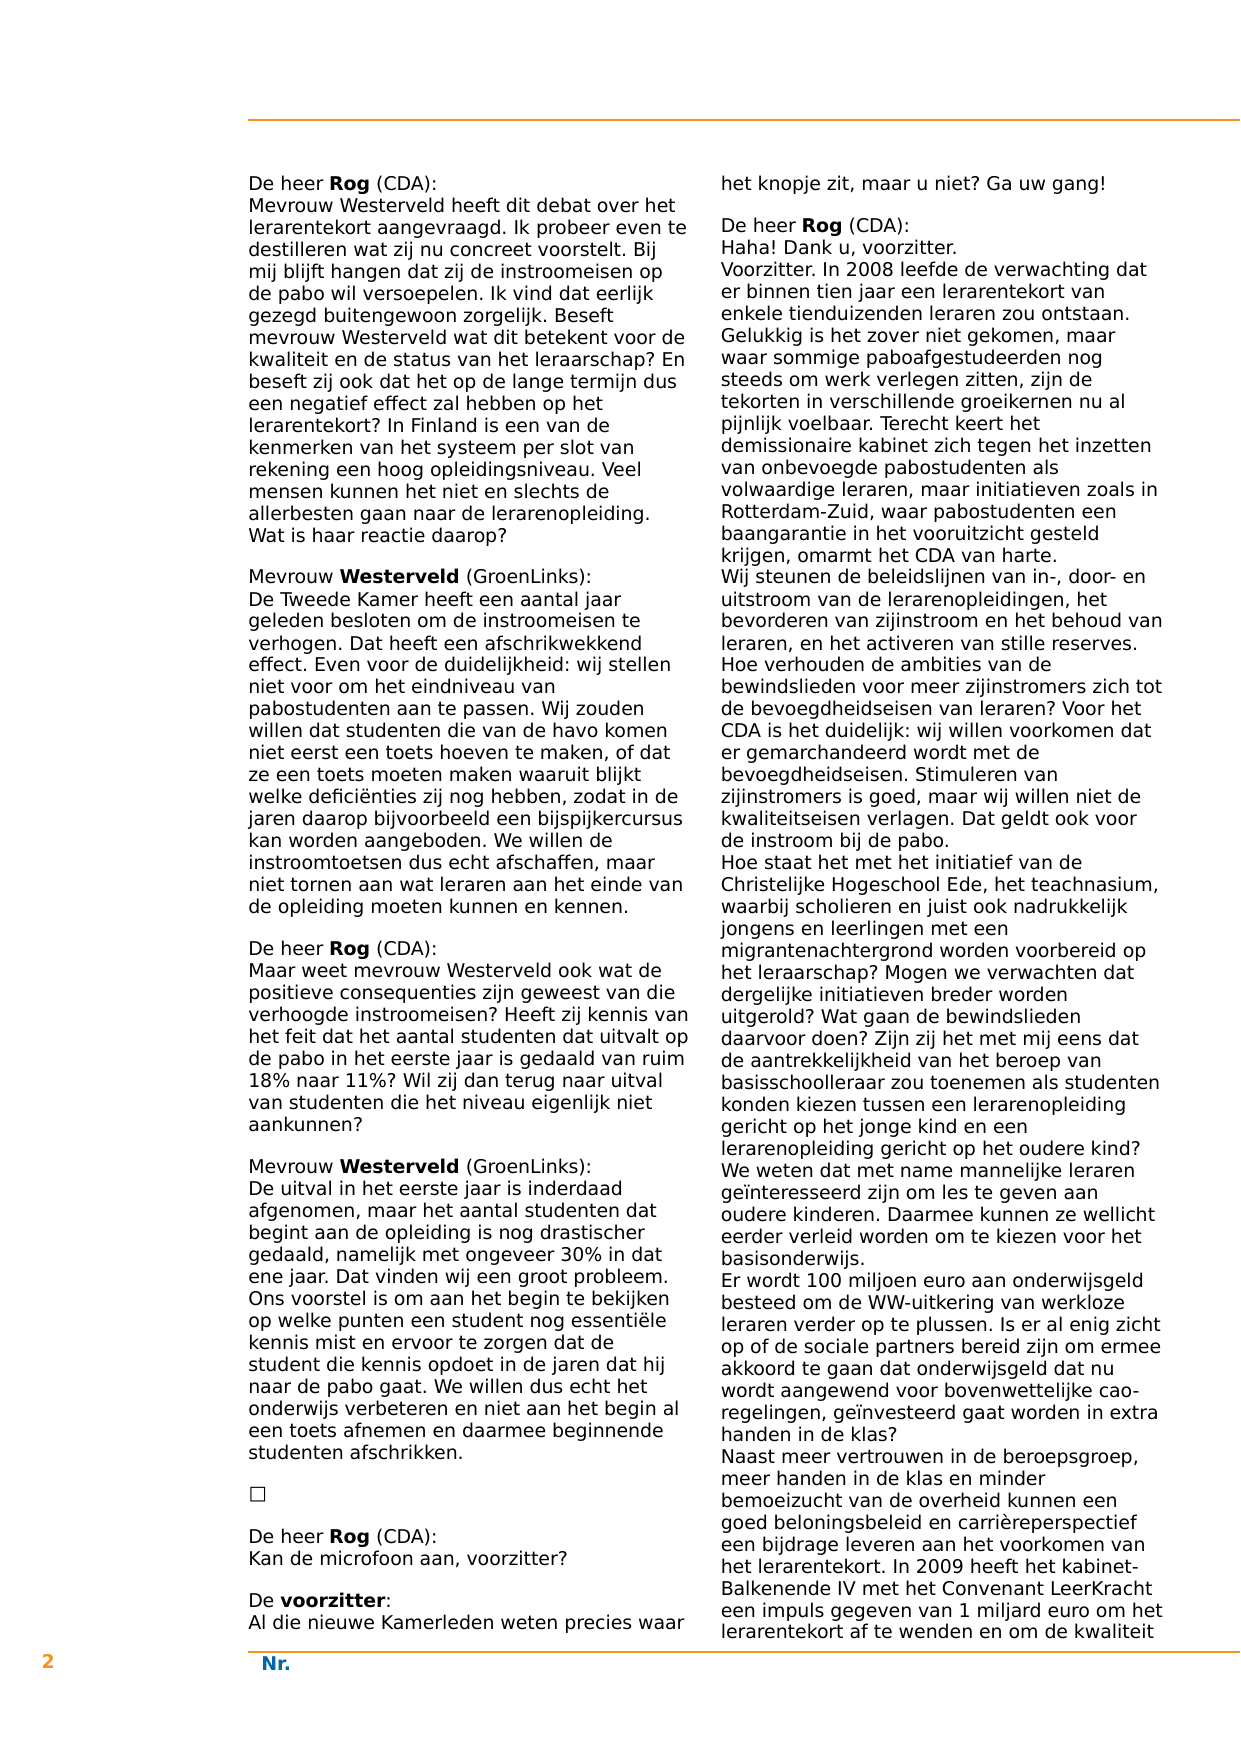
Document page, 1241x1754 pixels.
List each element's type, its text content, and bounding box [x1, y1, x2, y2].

text het knopje zit, maar u niet? Ga uw gang! [721, 173, 1163, 195]
text De uitval in het eerste jaar is inderdaad afgenomen, maar het aantal studenten dat begint aan de opleiding is nog drastischer gedaald, namelijk met ongeveer 30% in dat ene jaar. Dat vinden wij een groot probleem. Ons voorstel is om aan het begin te bekijken op welke punten een student nog essentiële kennis mist en ervoor te zorgen dat de student die kennis opdoet in de jaren dat hij naar de pabo gaat. We willen dus echt het onderwijs verbeteren en niet aan het begin al een toets afnemen en daarmee beginnende studenten afschrikken. [248, 1178, 691, 1464]
text Mevrouw Westerveld (GroenLinks): [248, 566, 691, 588]
text Kan de microfoon aan, voorzitter? [248, 1548, 691, 1569]
text De voorzitter: [248, 1589, 691, 1612]
text Mevrouw Westerveld heeft dit debat over het lerarentekort aangevraagd. Ik probeer even te destilleren wat zij nu concreet voorstelt. Bij mij blijft hangen dat zij de instroomeisen op de pabo wil versoepelen. Ik vind dat eerlijk gezegd buitengewoon zorgelijk. Beseft mevrouw Westerveld wat dit betekent voor de kwaliteit en de status van het leraarschap? En beseft zij ook dat het op de lange termijn dus een negatief effect zal hebben op het lerarentekort? In Finland is een van de kenmerken van het systeem per slot van rekening een hoog opleidingsniveau. Veel mensen kunnen het niet en slechts de allerbesten gaan naar de lerarenopleiding. Wat is haar reactie daarop? [248, 195, 691, 546]
text De heer Rog (CDA): [248, 173, 691, 195]
text Maar weet mevrouw Westerveld ook wat de positieve consequenties zijn geweest van die verhoogde instroomeisen? Heeft zij kennis van het feit dat het aantal studenten dat uitvalt op de pabo in het eerste jaar is gedaald van ruim 18% naar 11%? Wil zij dan terug naar uitval van studenten die het niveau eigenlijk niet aankunnen? [248, 960, 691, 1136]
text Mevrouw Westerveld (GroenLinks): [248, 1156, 691, 1178]
text Haha! Dank u, voorzitter. [721, 237, 1163, 259]
text Al die nieuwe Kamerleden weten precies waar [248, 1612, 691, 1633]
text Naast meer vertrouwen in de beroepsgroep, meer handen in de klas en minder bemoeizucht van de overheid kunnen een goed beloningsbeleid en carrièreperspectief een bijdrage leveren aan het voorkomen van het lerarentekort. In 2009 heeft het kabinet-Balkenende IV met het Convenant LeerKracht een impuls gegeven van 1 miljard euro om het lerarentekort af te wenden en om de kwaliteit [721, 1446, 1163, 1643]
text ⬜ [248, 1484, 691, 1506]
text De Tweede Kamer heeft een aantal jaar geleden besloten om de instroomeisen te verhogen. Dat heeft een afschrikwekkend effect. Even voor de duidelijkheid: wij stellen niet voor om het eindniveau van pabostudenten aan te passen. Wij zouden willen dat studenten die van de havo komen niet eerst een toets hoeven te maken, of dat ze een toets moeten maken waaruit blijkt welke deficiënties zij nog hebben, zodat in de jaren daarop bijvoorbeeld een bijspijkercursus kan worden aangeboden. We willen de instroomtoetsen dus echt afschaffen, maar niet tornen aan wat leraren aan het einde van de opleiding moeten kunnen en kennen. [248, 588, 691, 918]
text Hoe staat het met het initiatief van de Christelijke Hogeschool Ede, het teachnasium, waarbij scholieren en juist ook nadrukkelijk jongens en leerlingen met een migrantenachtergrond worden voorbereid op het leraarschap? Mogen we verwachten dat dergelijke initiatieven breder worden uitgerold? Wat gaan de bewindslieden daarvoor doen? Zijn zij het met mij eens dat de aantrekkelijkheid van het beroep van basisschoolleraar zou toenemen als studenten konden kiezen tussen een lerarenopleiding gericht op het jonge kind en een lerarenopleiding gericht op het oudere kind? We weten dat met name mannelijke leraren geïnteresseerd zijn om les te geven aan oudere kinderen. Daarmee kunnen ze wellicht eerder verleid worden om te kiezen voor het basisonderwijs. [721, 852, 1163, 1270]
text Voorzitter. In 2008 leefde de verwachting dat er binnen tien jaar een lerarentekort van enkele tienduizenden leraren zou ontstaan. Gelukkig is het zover niet gekomen, maar waar sommige paboafgestudeerden nog steeds om werk verlegen zitten, zijn de tekorten in verschillende groeikernen nu al pijnlijk voelbaar. Terecht keert het demissionaire kabinet zich tegen het inzetten van onbevoegde pabostudenten als volwaardige leraren, maar initiatieven zoals in Rotterdam-Zuid, waar pabostudenten een baangarantie in het vooruitzicht gesteld krijgen, omarmt het CDA van harte. [721, 259, 1163, 566]
text Wij steunen de beleidslijnen van in-, door- en uitstroom van de lerarenopleidingen, het bevorderen van zijinstroom en het behoud van leraren, en het activeren van stille reserves. Hoe verhouden de ambities van de bewindslieden voor meer zijinstromers zich tot de bevoegdheidseisen van leraren? Voor het CDA is het duidelijk: wij willen voorkomen dat er gemarchandeerd wordt met de bevoegdheidseisen. Stimuleren van zijinstromers is goed, maar wij willen niet de kwaliteitseisen verlagen. Dat geldt ook voor de instroom bij de pabo. [721, 566, 1163, 852]
text De heer Rog (CDA): [721, 215, 1163, 237]
text De heer Rog (CDA): [248, 938, 691, 960]
text Er wordt 100 miljoen euro aan onderwijsgeld besteed om de WW-uitkering van werkloze leraren verder op te plussen. Is er al enig zicht op of de sociale partners bereid zijn om ermee akkoord te gaan dat onderwijsgeld dat nu wordt aangewend voor bovenwettelijke cao-regelingen, geïnvesteerd gaat worden in extra handen in de klas? [721, 1270, 1163, 1446]
text De heer Rog (CDA): [248, 1526, 691, 1548]
